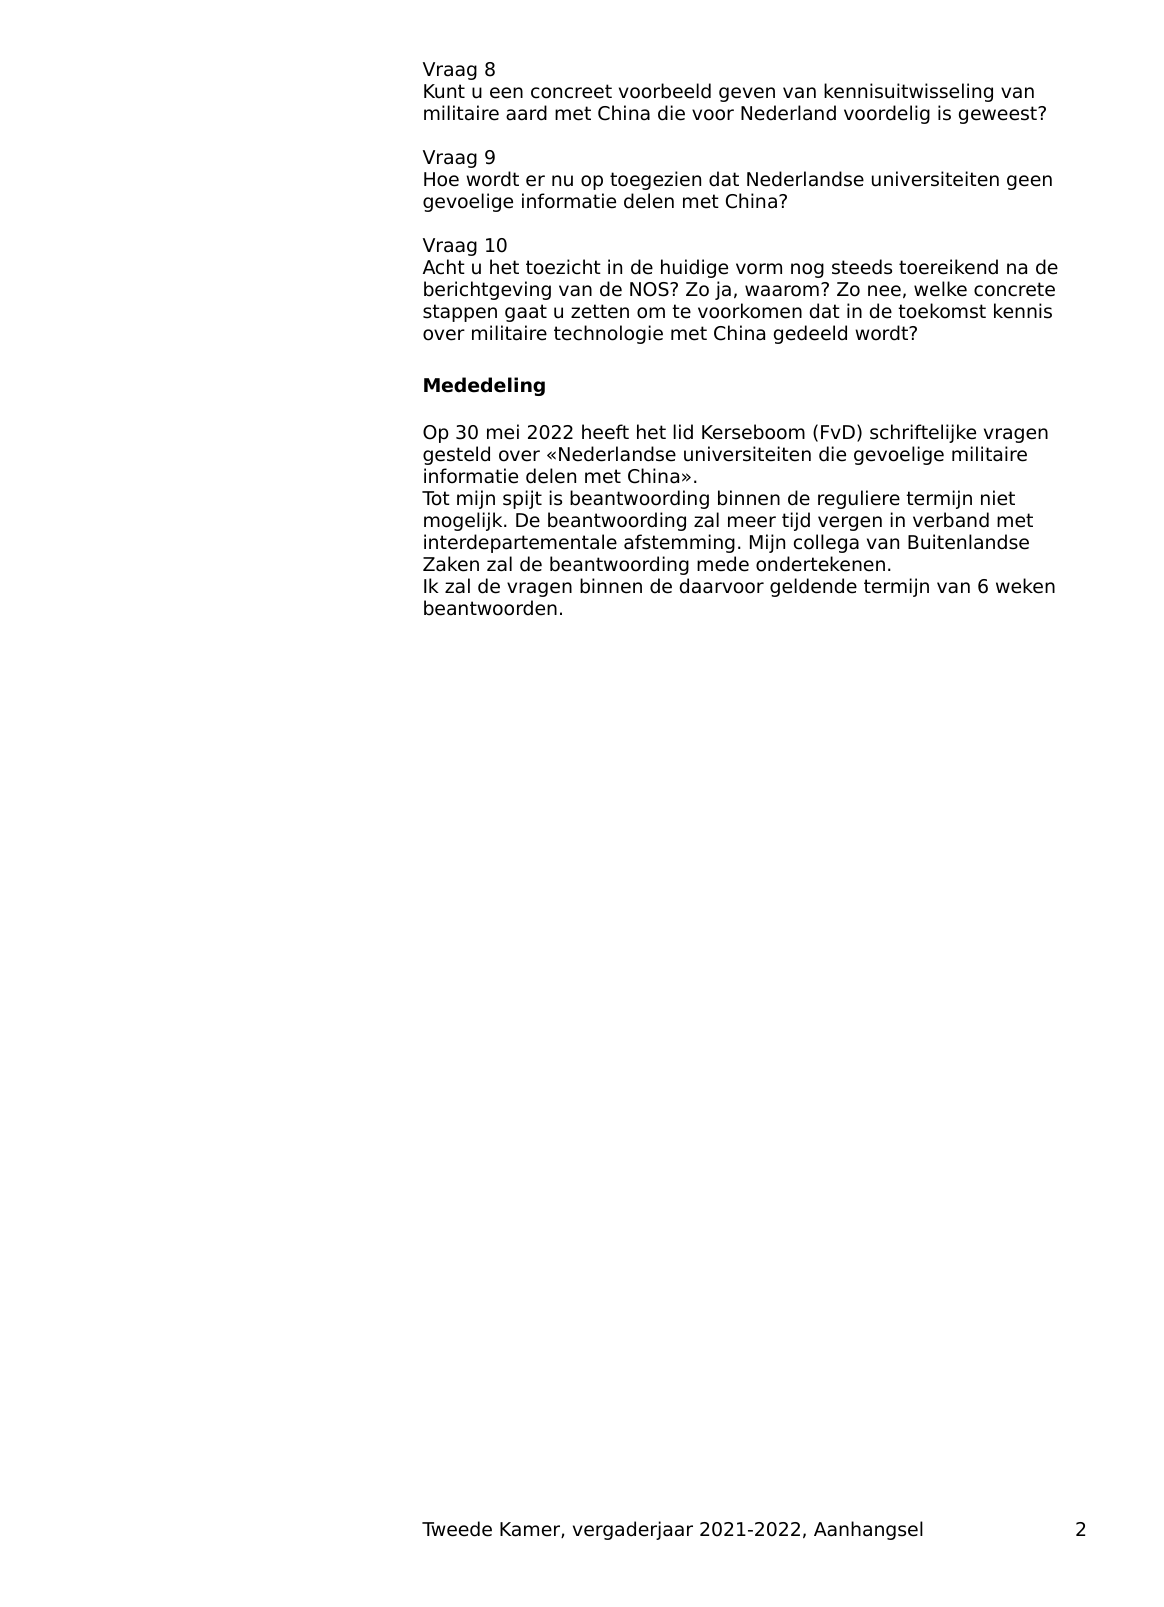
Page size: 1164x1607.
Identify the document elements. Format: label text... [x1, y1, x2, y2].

text Kunt u een concreet voorbeeld geven van kennisuitwisseling van militaire aard met China die voor Nederland voordelig is geweest? [422, 81, 1087, 125]
text Vraag 8 [422, 59, 1087, 81]
text Ik zal de vragen binnen de daarvoor geldende termijn van 6 weken beantwoorden. [422, 576, 1087, 620]
text Vraag 9 [422, 147, 1087, 169]
text Hoe wordt er nu op toegezien dat Nederlandse universiteiten geen gevoelige informatie delen met China? [422, 169, 1087, 213]
text Acht u het toezicht in de huidige vorm nog steeds toereikend na de berichtgeving van de NOS? Zo ja, waarom? Zo nee, welke concrete stappen gaat u zetten om te voorkomen dat in de toekomst kennis over militaire technologie met China gedeeld wordt? [422, 257, 1087, 345]
subtitle Mededeling [422, 375, 1087, 397]
text Vraag 10 [422, 235, 1087, 257]
text Tot mijn spijt is beantwoording binnen de reguliere termijn niet mogelijk. De beantwoording zal meer tijd vergen in verband met interdepartementale afstemming. Mijn collega van Buitenlandse Zaken zal de beantwoording mede ondertekenen. [422, 488, 1087, 576]
text Op 30 mei 2022 heeft het lid Kerseboom (FvD) schriftelijke vragen gesteld over «Nederlandse universiteiten die gevoelige militaire informatie delen met China». [422, 422, 1087, 488]
